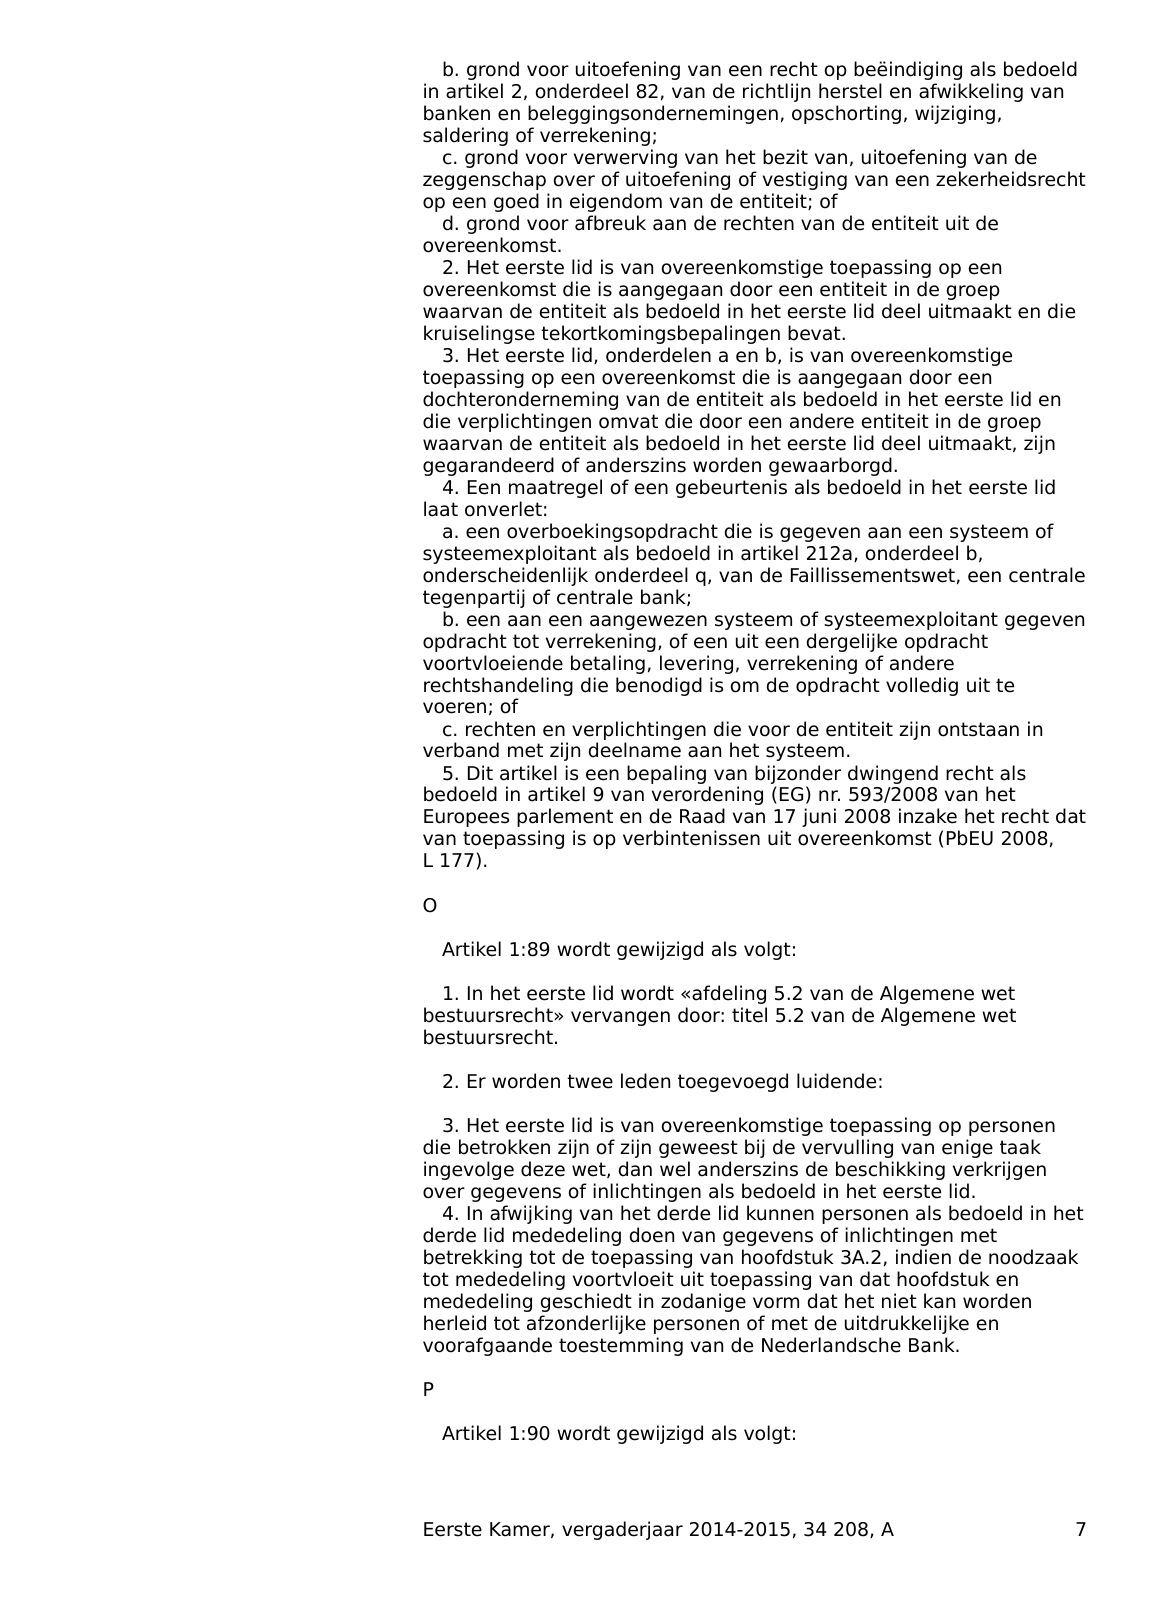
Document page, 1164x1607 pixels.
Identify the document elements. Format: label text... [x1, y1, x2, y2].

text Artikel 1:89 wordt gewijzigd als volgt: [422, 939, 1087, 961]
text Artikel 1:90 wordt gewijzigd als volgt: [422, 1423, 1087, 1445]
text d. grond voor afbreuk aan de rechten van de entiteit uit de overeenkomst. [422, 213, 1087, 257]
text 4. Een maatregel of een gebeurtenis als bedoeld in het eerste lid laat onverlet: [422, 477, 1087, 521]
text a. een overboekingsopdracht die is gegeven aan een systeem of systeemexploitant als bedoeld in artikel 212a, onderdeel b, onderscheidenlijk onderdeel q, van de Faillissementswet, een centrale tegenpartij of centrale bank; [422, 521, 1087, 608]
text P [422, 1379, 1087, 1401]
text c. grond voor verwerving van het bezit van, uitoefening van de zeggenschap over of uitoefening of vestiging van een zekerheidsrecht op een goed in eigendom van de entiteit; of [422, 147, 1087, 213]
text 3. Het eerste lid is van overeenkomstige toepassing op personen die betrokken zijn of zijn geweest bij de vervulling van enige taak ingevolge deze wet, dan wel anderszins de beschikking verkrijgen over gegevens of inlichtingen als bedoeld in het eerste lid. [422, 1115, 1087, 1203]
text 1. In het eerste lid wordt «afdeling 5.2 van de Algemene wet bestuursrecht» vervangen door: titel 5.2 van de Algemene wet bestuursrecht. [422, 983, 1087, 1049]
text 4. In afwijking van het derde lid kunnen personen als bedoeld in het derde lid mededeling doen van gegevens of inlichtingen met betrekking tot de toepassing van hoofdstuk 3A.2, indien de noodzaak tot mededeling voortvloeit uit toepassing van dat hoofdstuk en mededeling geschiedt in zodanige vorm dat het niet kan worden herleid tot afzonderlijke personen of met de uitdrukkelijke en voorafgaande toestemming van de Nederlandsche Bank. [422, 1203, 1087, 1357]
text 2. Er worden twee leden toegevoegd luidende: [422, 1071, 1087, 1093]
text c. rechten en verplichtingen die voor de entiteit zijn ontstaan in verband met zijn deelname aan het systeem. [422, 718, 1087, 762]
text 5. Dit artikel is een bepaling van bijzonder dwingend recht als bedoeld in artikel 9 van verordening (EG) nr. 593/2008 van het Europees parlement en de Raad van 17 juni 2008 inzake het recht dat van toepassing is op verbintenissen uit overeenkomst (PbEU 2008, L 177). [422, 762, 1087, 872]
text b. grond voor uitoefening van een recht op beëindiging als bedoeld in artikel 2, onderdeel 82, van de richtlijn herstel en afwikkeling van banken en beleggingsondernemingen, opschorting, wijziging, saldering of verrekening; [422, 59, 1087, 147]
text 2. Het eerste lid is van overeenkomstige toepassing op een overeenkomst die is aangegaan door een entiteit in de groep waarvan de entiteit als bedoeld in het eerste lid deel uitmaakt en die kruiselingse tekortkomingsbepalingen bevat. [422, 257, 1087, 345]
text b. een aan een aangewezen systeem of systeemexploitant gegeven opdracht tot verrekening, of een uit een dergelijke opdracht voortvloeiende betaling, levering, verrekening of andere rechtshandeling die benodigd is om de opdracht volledig uit te voeren; of [422, 608, 1087, 718]
text O [422, 894, 1087, 916]
text 3. Het eerste lid, onderdelen a en b, is van overeenkomstige toepassing op een overeenkomst die is aangegaan door een dochteronderneming van de entiteit als bedoeld in het eerste lid en die verplichtingen omvat die door een andere entiteit in de groep waarvan de entiteit als bedoeld in het eerste lid deel uitmaakt, zijn gegarandeerd of anderszins worden gewaarborgd. [422, 345, 1087, 477]
